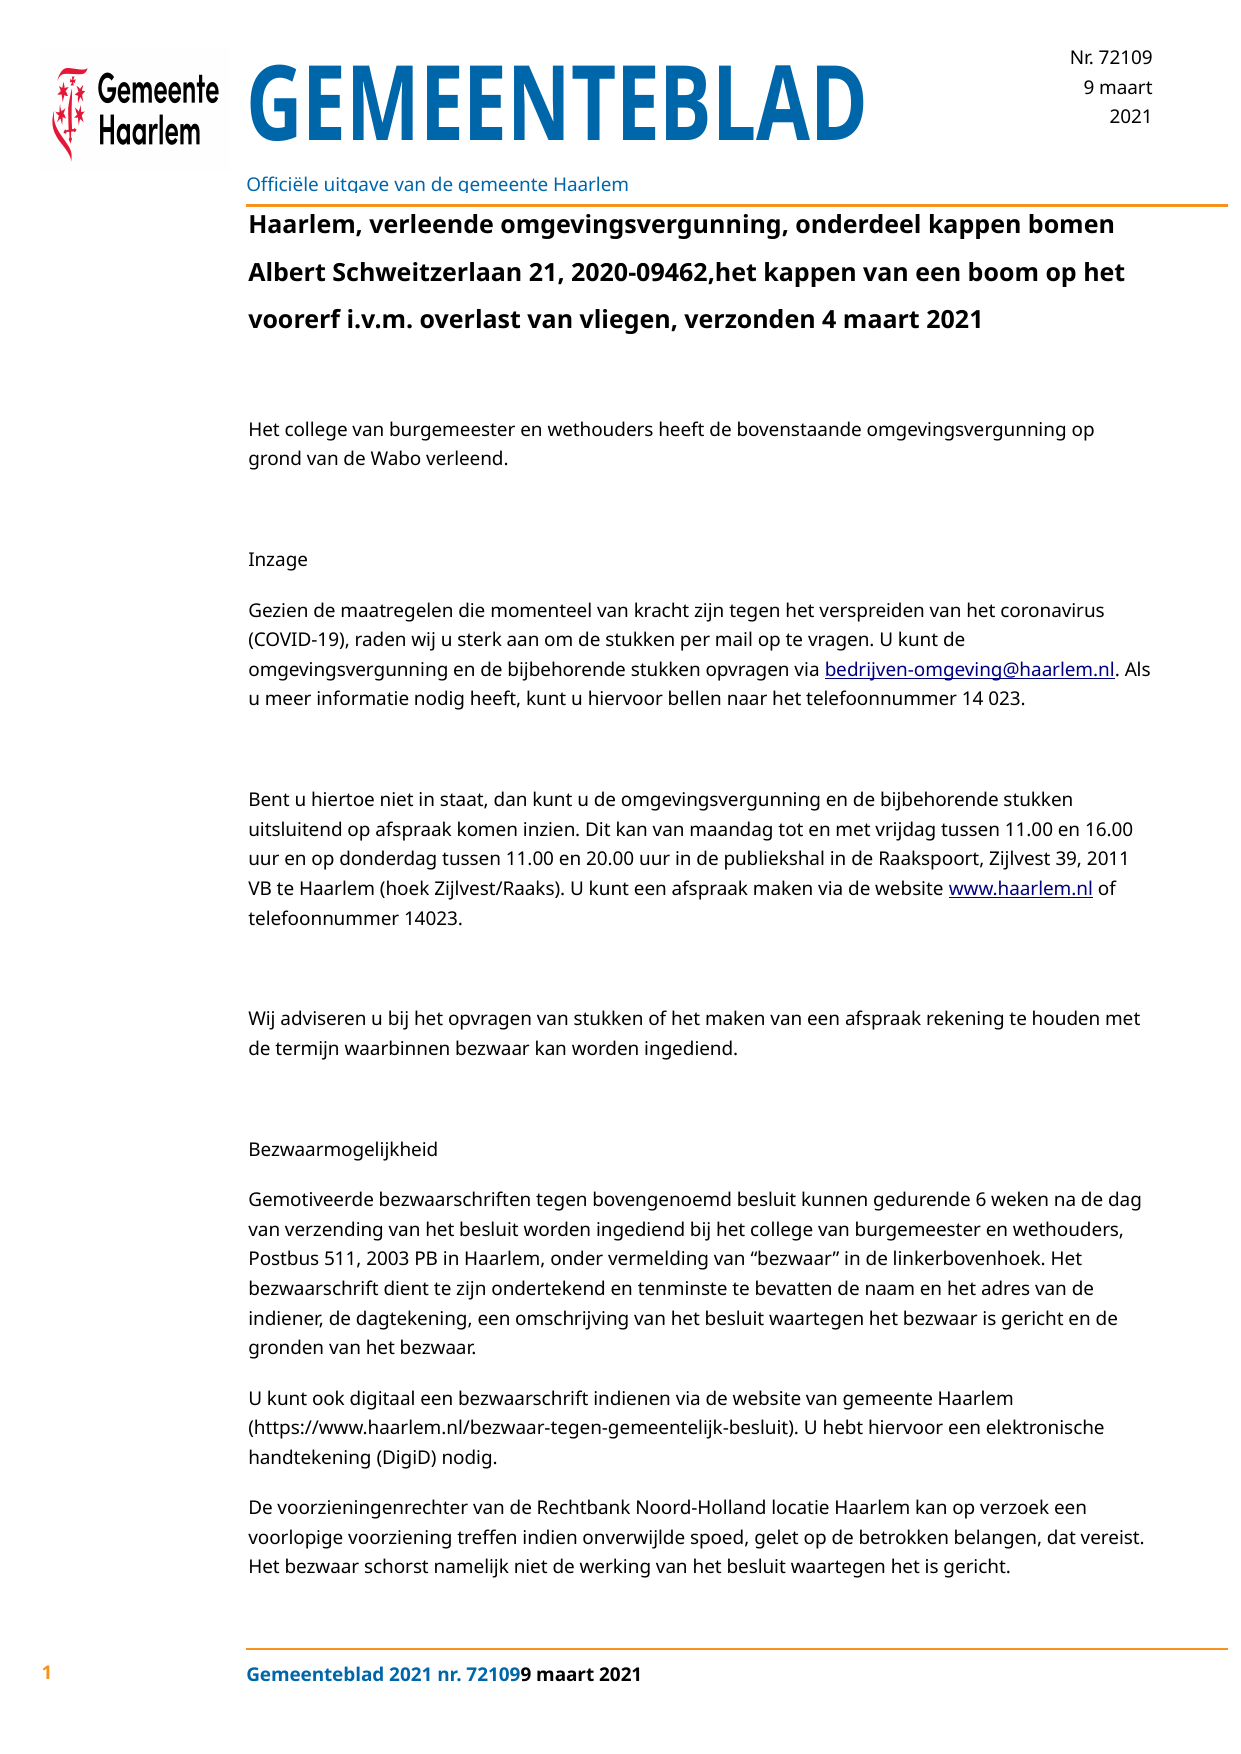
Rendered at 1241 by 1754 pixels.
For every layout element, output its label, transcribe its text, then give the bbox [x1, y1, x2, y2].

text Inzage [248, 546, 1152, 572]
text Bezwaarmogelijkheid [248, 1136, 1152, 1162]
text Wij adviseren u bij het opvragen van stukken of het maken van een afspraak rekening te houden met de termijn waarbinnen bezwaar kan worden ingediend. [248, 1006, 1152, 1061]
text Gemotiveerde bezwaarschriften tegen bovengenoemd besluit kunnen gedurende 6 weken na de dag van verzending van het besluit worden ingediend bij het college van burgemeester en wethouders, Postbus 511, 2003 PB in Haarlem, onder vermelding van “bezwaar” in de linkerbovenhoek. Het bezwaarschrift dient te zijn ondertekend en tenminste te bevatten de naam en het adres van de indiener, de dagtekening, een omschrijving van het besluit waartegen het bezwaar is gericht en de gronden van het bezwaar. [248, 1186, 1152, 1360]
text Gezien de maatregelen die momenteel van kracht zijn tegen het verspreiden van het coronavirus (COVID-19), raden wij u sterk aan om de stukken per mail op te vragen. U kunt de omgevingsvergunning en de bijbehorende stukken opvragen via bedrijven-omgeving@haarlem.nl. Als u meer informatie nodig heeft, kunt u hiervoor bellen naar het telefoonnummer 14 023. [248, 597, 1152, 711]
text Bent u hiertoe niet in staat, dan kunt u de omgevingsvergunning en de bijbehorende stukken uitsluitend op afspraak komen inzien. Dit kan van maandag tot en met vrijdag tussen 11.00 en 16.00 uur en op donderdag tussen 11.00 en 20.00 uur in de publiekshal in de Raakspoort, Zijlvest 39, 2011 VB te Haarlem (hoek Zijlvest/Raaks). U kunt een afspraak maken via de website www.haarlem.nl of telefoonnummer 14023. [248, 786, 1152, 930]
picture [41, 47, 231, 172]
text Haarlem, verleende omgevingsvergunning, onderdeel kappen bomen Albert Schweitzerlaan 21, 2020-09462,het kappen van een boom op het voorerf i.v.m. overlast van vliegen, verzonden 4 maart 2021 [248, 207, 1152, 336]
text Het college van burgemeester en wethouders heeft de bovenstaande omgevingsvergunning op grond van de Wabo verleend. [248, 416, 1152, 471]
text De voorzieningenrechter van de Rechtbank Noord-Holland locatie Haarlem kan op verzoek een voorlopige voorziening treffen indien onverwijlde spoed, gelet op de betrokken belangen, dat vereist. Het bezwaar schorst namelijk niet de werking van het besluit waartegen het is gericht. [248, 1494, 1152, 1579]
text U kunt ook digitaal een bezwaarschrift indienen via de website van gemeente Haarlem (https://www.haarlem.nl/bezwaar-tegen-gemeentelijk-besluit). U hebt hiervoor een elektronische handtekening (DigiD) nodig. [248, 1385, 1152, 1469]
